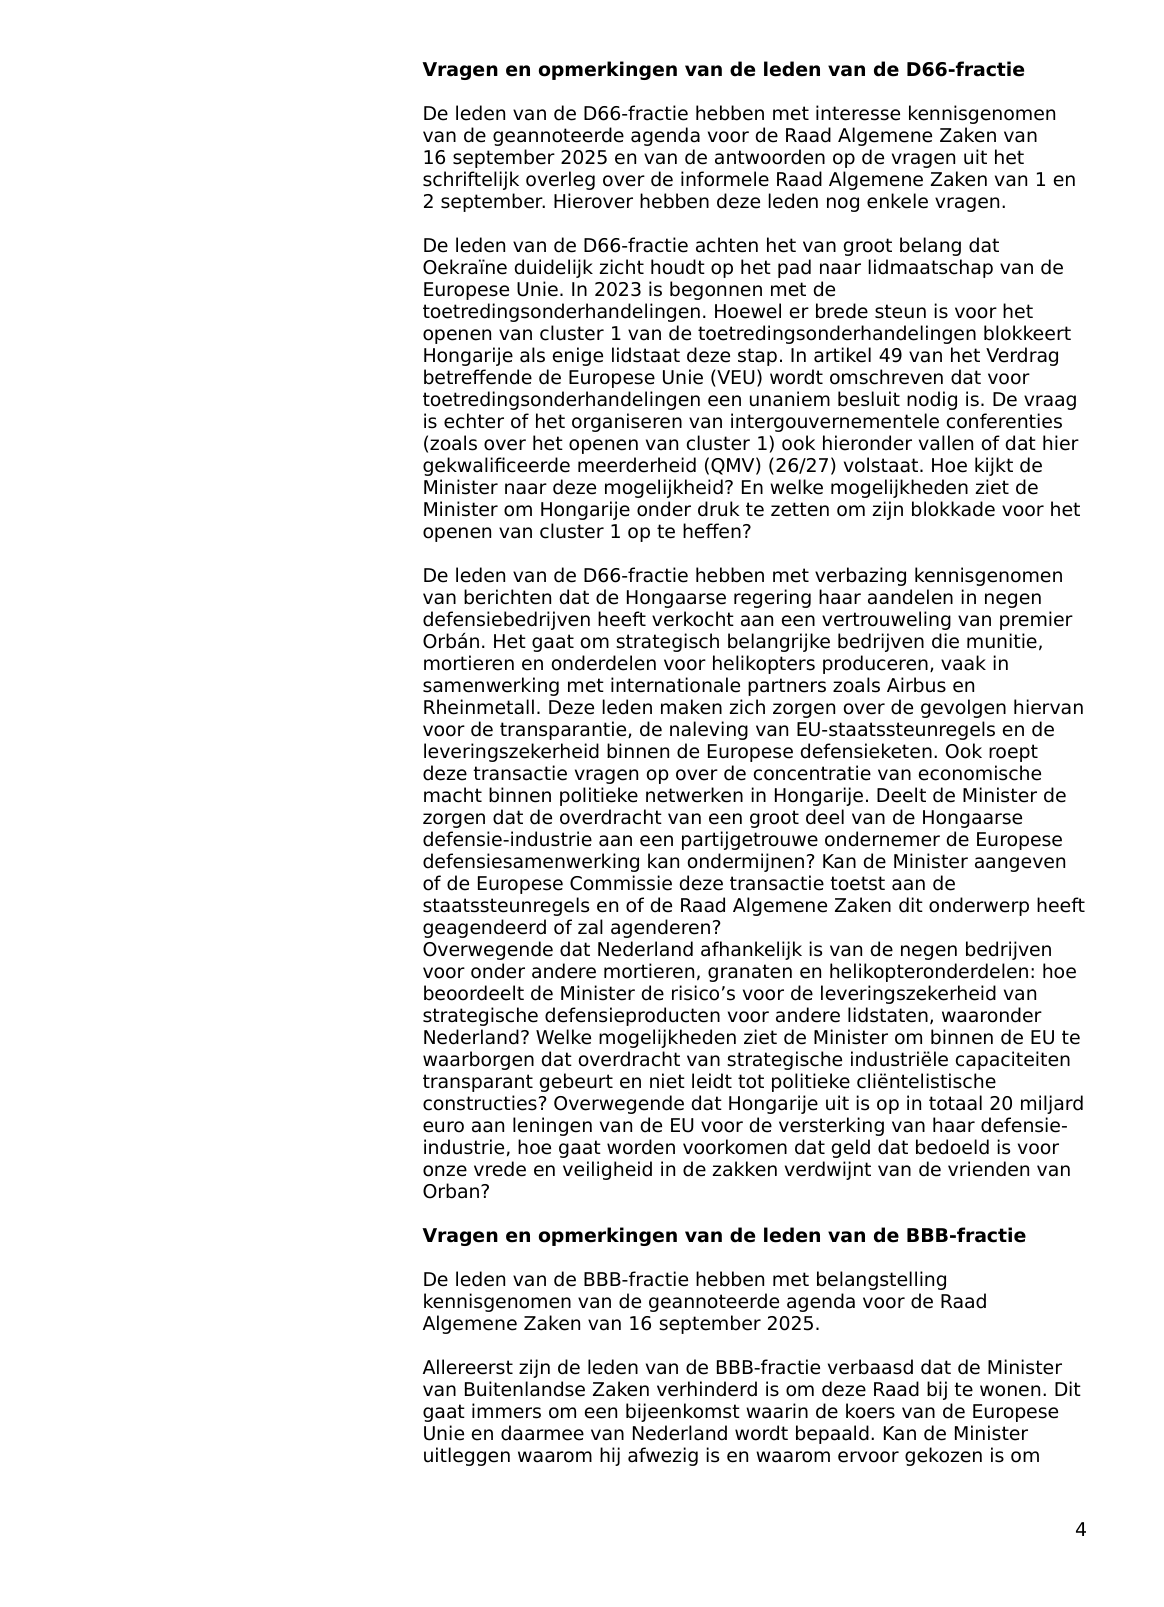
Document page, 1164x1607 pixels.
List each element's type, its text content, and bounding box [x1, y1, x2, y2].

text De leden van de D66-fractie hebben met verbazing kennisgenomen van berichten dat de Hongaarse regering haar aandelen in negen defensiebedrijven heeft verkocht aan een vertrouweling van premier Orbán. Het gaat om strategisch belangrijke bedrijven die munitie, mortieren en onderdelen voor helikopters produceren, vaak in samenwerking met internationale partners zoals Airbus en Rheinmetall. Deze leden maken zich zorgen over de gevolgen hiervan voor de transparantie, de naleving van EU-staatssteunregels en de leveringszekerheid binnen de Europese defensieketen. Ook roept deze transactie vragen op over de concentratie van economische macht binnen politieke netwerken in Hongarije. Deelt de Minister de zorgen dat de overdracht van een groot deel van de Hongaarse defensie-industrie aan een partijgetrouwe ondernemer de Europese defensiesamenwerking kan ondermijnen? Kan de Minister aangeven of de Europese Commissie deze transactie toetst aan de staatssteunregels en of de Raad Algemene Zaken dit onderwerp heeft geagendeerd of zal agenderen? [422, 565, 1087, 939]
text De leden van de D66-fractie achten het van groot belang dat Oekraïne duidelijk zicht houdt op het pad naar lidmaatschap van de Europese Unie. In 2023 is begonnen met de toetredingsonderhandelingen. Hoewel er brede steun is voor het openen van cluster 1 van de toetredingsonderhandelingen blokkeert Hongarije als enige lidstaat deze stap. In artikel 49 van het Verdrag betreffende de Europese Unie (VEU) wordt omschreven dat voor toetredingsonderhandelingen een unaniem besluit nodig is. De vraag is echter of het organiseren van intergouvernementele conferenties (zoals over het openen van cluster 1) ook hieronder vallen of dat hier gekwalificeerde meerderheid (QMV) (26/27) volstaat. Hoe kijkt de Minister naar deze mogelijkheid? En welke mogelijkheden ziet de Minister om Hongarije onder druk te zetten om zijn blokkade voor het openen van cluster 1 op te heffen? [422, 235, 1087, 543]
text De leden van de D66-fractie hebben met interesse kennisgenomen van de geannoteerde agenda voor de Raad Algemene Zaken van 16 september 2025 en van de antwoorden op de vragen uit het schriftelijk overleg over de informele Raad Algemene Zaken van 1 en 2 september. Hierover hebben deze leden nog enkele vragen. [422, 103, 1087, 213]
text De leden van de BBB-fractie hebben met belangstelling kennisgenomen van de geannoteerde agenda voor de Raad Algemene Zaken van 16 september 2025. [422, 1269, 1087, 1335]
text Overwegende dat Nederland afhankelijk is van de negen bedrijven voor onder andere mortieren, granaten en helikopteronderdelen: hoe beoordeelt de Minister de risico’s voor de leveringszekerheid van strategische defensieproducten voor andere lidstaten, waaronder Nederland? Welke mogelijkheden ziet de Minister om binnen de EU te waarborgen dat overdracht van strategische industriële capaciteiten transparant gebeurt en niet leidt tot politieke cliëntelistische constructies? Overwegende dat Hongarije uit is op in totaal 20 miljard euro aan leningen van de EU voor de versterking van haar defensie-industrie, hoe gaat worden voorkomen dat geld dat bedoeld is voor onze vrede en veiligheid in de zakken verdwijnt van de vrienden van Orban? [422, 939, 1087, 1203]
subtitle Vragen en opmerkingen van de leden van de BBB-fractie [422, 1225, 1087, 1247]
text Allereerst zijn de leden van de BBB-fractie verbaasd dat de Minister van Buitenlandse Zaken verhinderd is om deze Raad bij te wonen. Dit gaat immers om een bijeenkomst waarin de koers van de Europese Unie en daarmee van Nederland wordt bepaald. Kan de Minister uitleggen waarom hij afwezig is en waarom ervoor gekozen is om [422, 1357, 1087, 1467]
subtitle Vragen en opmerkingen van de leden van de D66-fractie [422, 59, 1087, 81]
